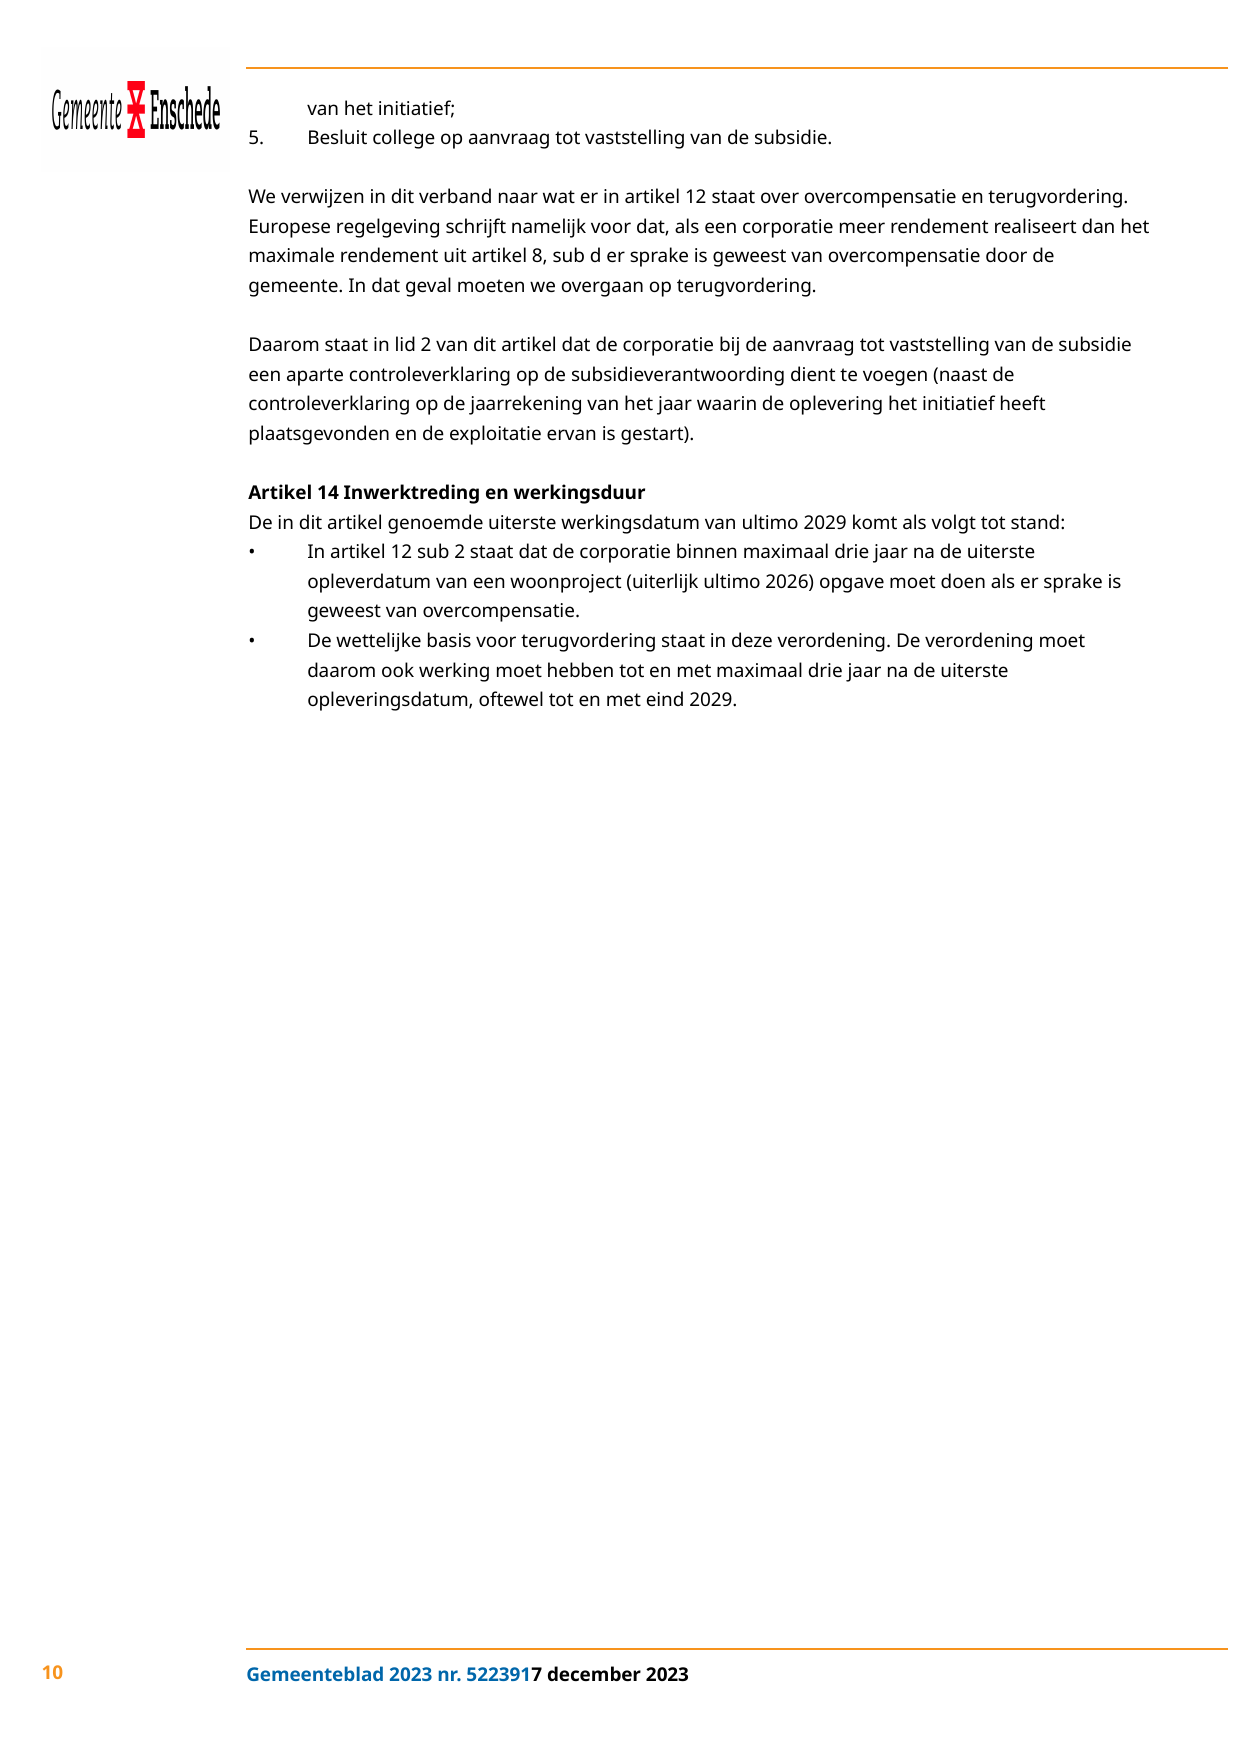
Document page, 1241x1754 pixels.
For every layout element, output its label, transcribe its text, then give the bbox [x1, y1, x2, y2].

list De wettelijke basis voor terugvordering staat in deze verordening. De verordening moet daarom ook werking moet hebben tot en met maximaal drie jaar na de uiterste opleveringsdatum, oftewel tot en met eind 2029. [248, 627, 1152, 712]
list van het initiatief; [248, 95, 1152, 121]
text We verwijzen in dit verband naar wat er in artikel 12 staat over overcompensatie en terugvordering. Europese regelgeving schrijft namelijk voor dat, als een corporatie meer rendement realiseert dan het maximale rendement uit artikel 8, sub d er sprake is geweest van overcompensatie door de gemeente. In dat geval moeten we overgaan op terugvordering. [248, 183, 1152, 298]
text Artikel 14 Inwerktreding en werkingsduur [248, 479, 1152, 505]
list Besluit college op aanvraag tot vaststelling van de subsidie. [248, 124, 1152, 150]
list In artikel 12 sub 2 staat dat de corporatie binnen maximaal drie jaar na de uiterste opleverdatum van een woonproject (uiterlijk ultimo 2026) opgave moet doen als er sprake is geweest van overcompensatie. [248, 538, 1152, 623]
text Daarom staat in lid 2 van dit artikel dat de corporatie bij de aanvraag tot vaststelling van de subsidie een aparte controleverklaring op de subsidieverantwoording dient te voegen (naast de controleverklaring op de jaarrekening van het jaar waarin de oplevering het initiatief heeft plaatsgevonden en de exploitatie ervan is gestart). [248, 331, 1152, 446]
picture [41, 47, 231, 172]
text De in dit artikel genoemde uiterste werkingsdatum van ultimo 2029 komt als volgt tot stand: [248, 509, 1152, 535]
